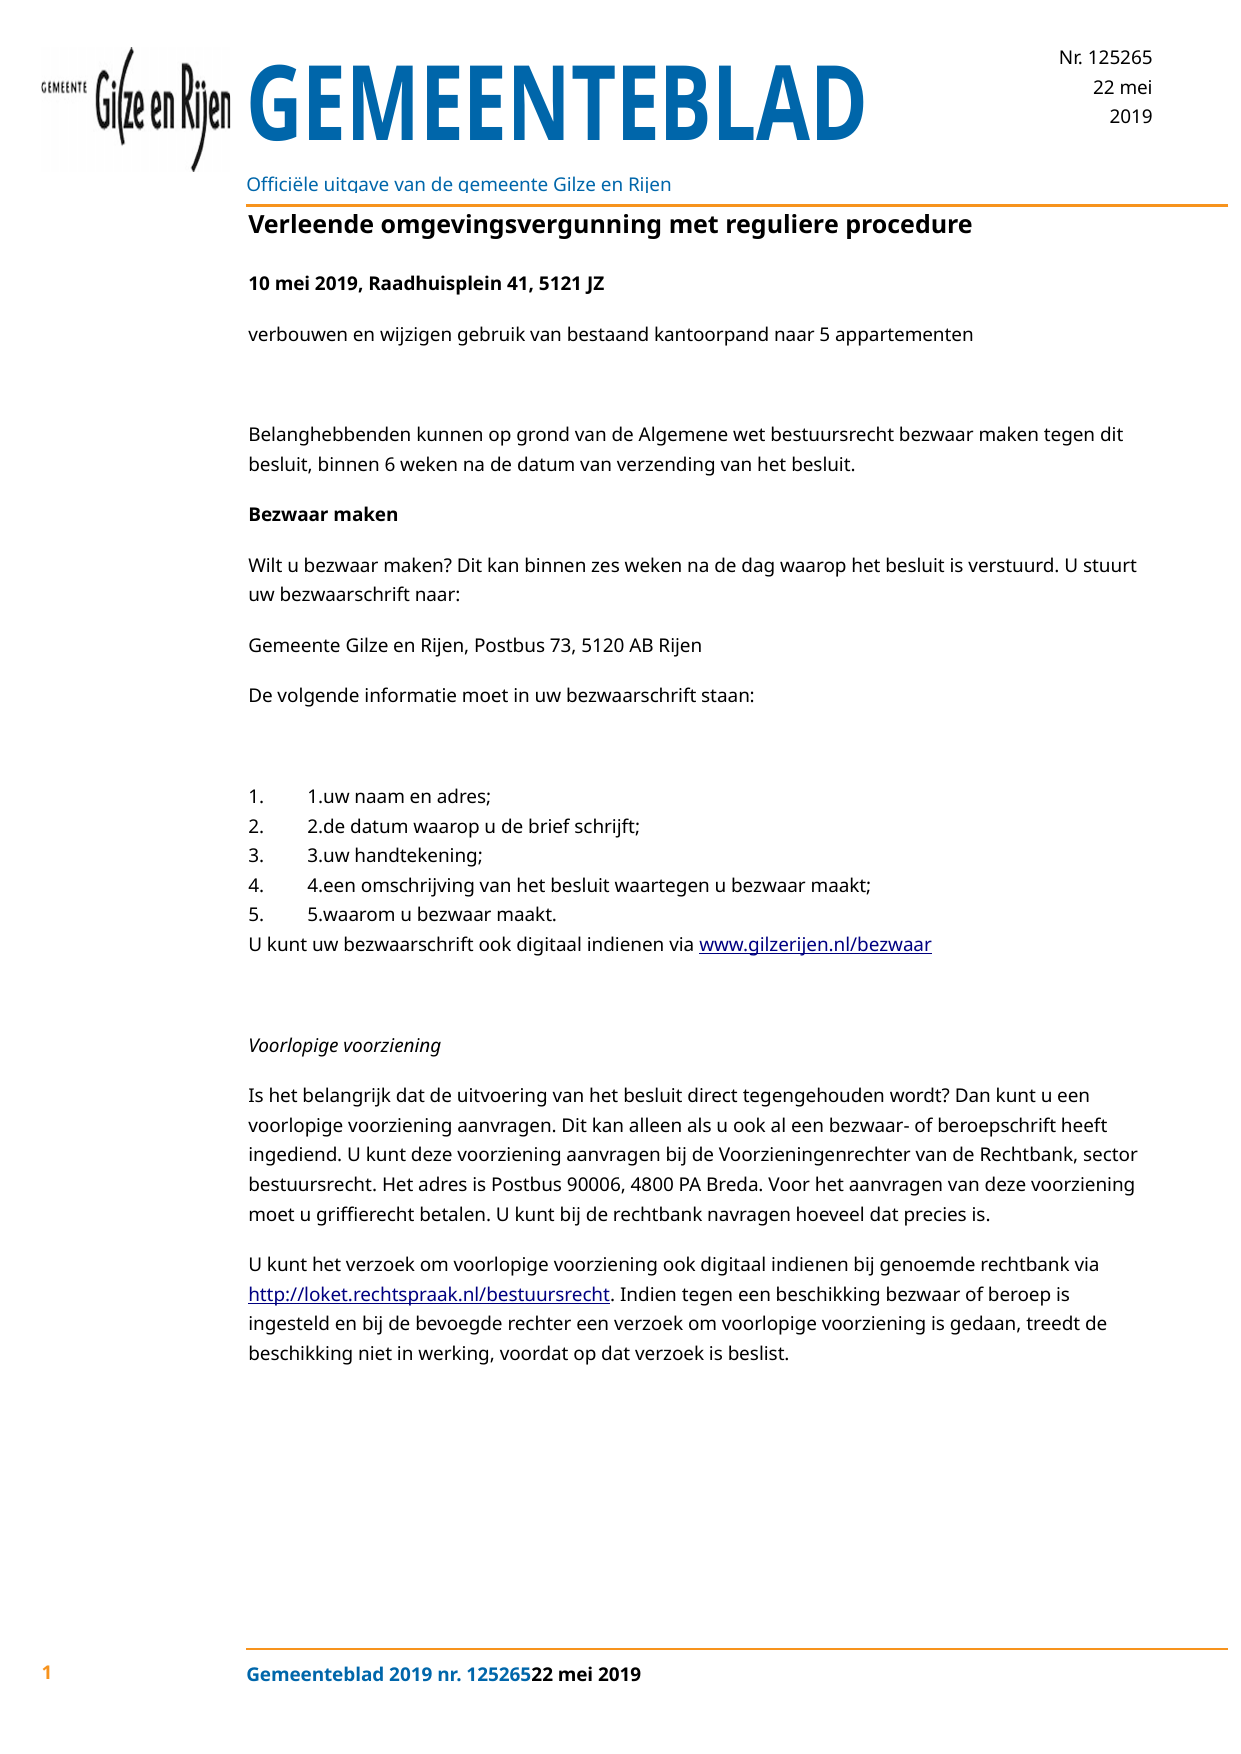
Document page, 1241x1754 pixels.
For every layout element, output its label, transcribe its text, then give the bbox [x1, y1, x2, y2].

text Gemeente Gilze en Rijen, Postbus 73, 5120 AB Rijen [248, 632, 1152, 658]
list 5.waarom u bezwaar maakt. [248, 902, 1152, 927]
picture [41, 47, 231, 172]
list 4.een omschrijving van het besluit waartegen u bezwaar maakt; [248, 872, 1152, 898]
text Voorlopige voorziening [248, 1032, 1152, 1058]
list 2.de datum waarop u de brief schrijft; [248, 813, 1152, 838]
text Bezwaar maken [248, 502, 1152, 527]
text Verleende omgevingsvergunning met reguliere procedure [248, 207, 1152, 241]
text verbouwen en wijzigen gebruik van bestaand kantoorpand naar 5 appartementen [248, 321, 1152, 346]
text Is het belangrijk dat de uitvoering van het besluit direct tegengehouden wordt? Dan kunt u een voorlopige voorziening aanvragen. Dit kan alleen als u ook al een bezwaar- of beroepschrift heeft ingediend. U kunt deze voorziening aanvragen bij de Voorzieningenrechter van de Rechtbank, sector bestuursrecht. Het adres is Postbus 90006, 4800 PA Breda. Voor het aanvragen van deze voorziening moet u griffierecht betalen. U kunt bij de rechtbank navragen hoeveel dat precies is. [248, 1082, 1152, 1226]
list 1.uw naam en adres; [248, 783, 1152, 809]
text 10 mei 2019, Raadhuisplein 41, 5121 JZ [248, 270, 1152, 296]
text De volgende informatie moet in uw bezwaarschrift staan: [248, 682, 1152, 708]
text U kunt uw bezwaarschrift ook digitaal indienen via www.gilzerijen.nl/bezwaar [248, 931, 1152, 957]
text U kunt het verzoek om voorlopige voorziening ook digitaal indienen bij genoemde rechtbank via http://loket.rechtspraak.nl/bestuursrecht. Indien tegen een beschikking bezwaar of beroep is ingesteld en bij de bevoegde rechter een verzoek om voorlopige voorziening is gedaan, treedt de beschikking niet in werking, voordat op dat verzoek is beslist. [248, 1251, 1152, 1366]
text Belanghebbenden kunnen op grond van de Algemene wet bestuursrecht bezwaar maken tegen dit besluit, binnen 6 weken na de datum van verzending van het besluit. [248, 422, 1152, 477]
list 3.uw handtekening; [248, 842, 1152, 868]
text Wilt u bezwaar maken? Dit kan binnen zes weken na de dag waarop het besluit is verstuurd. U stuurt uw bezwaarschrift naar: [248, 552, 1152, 607]
